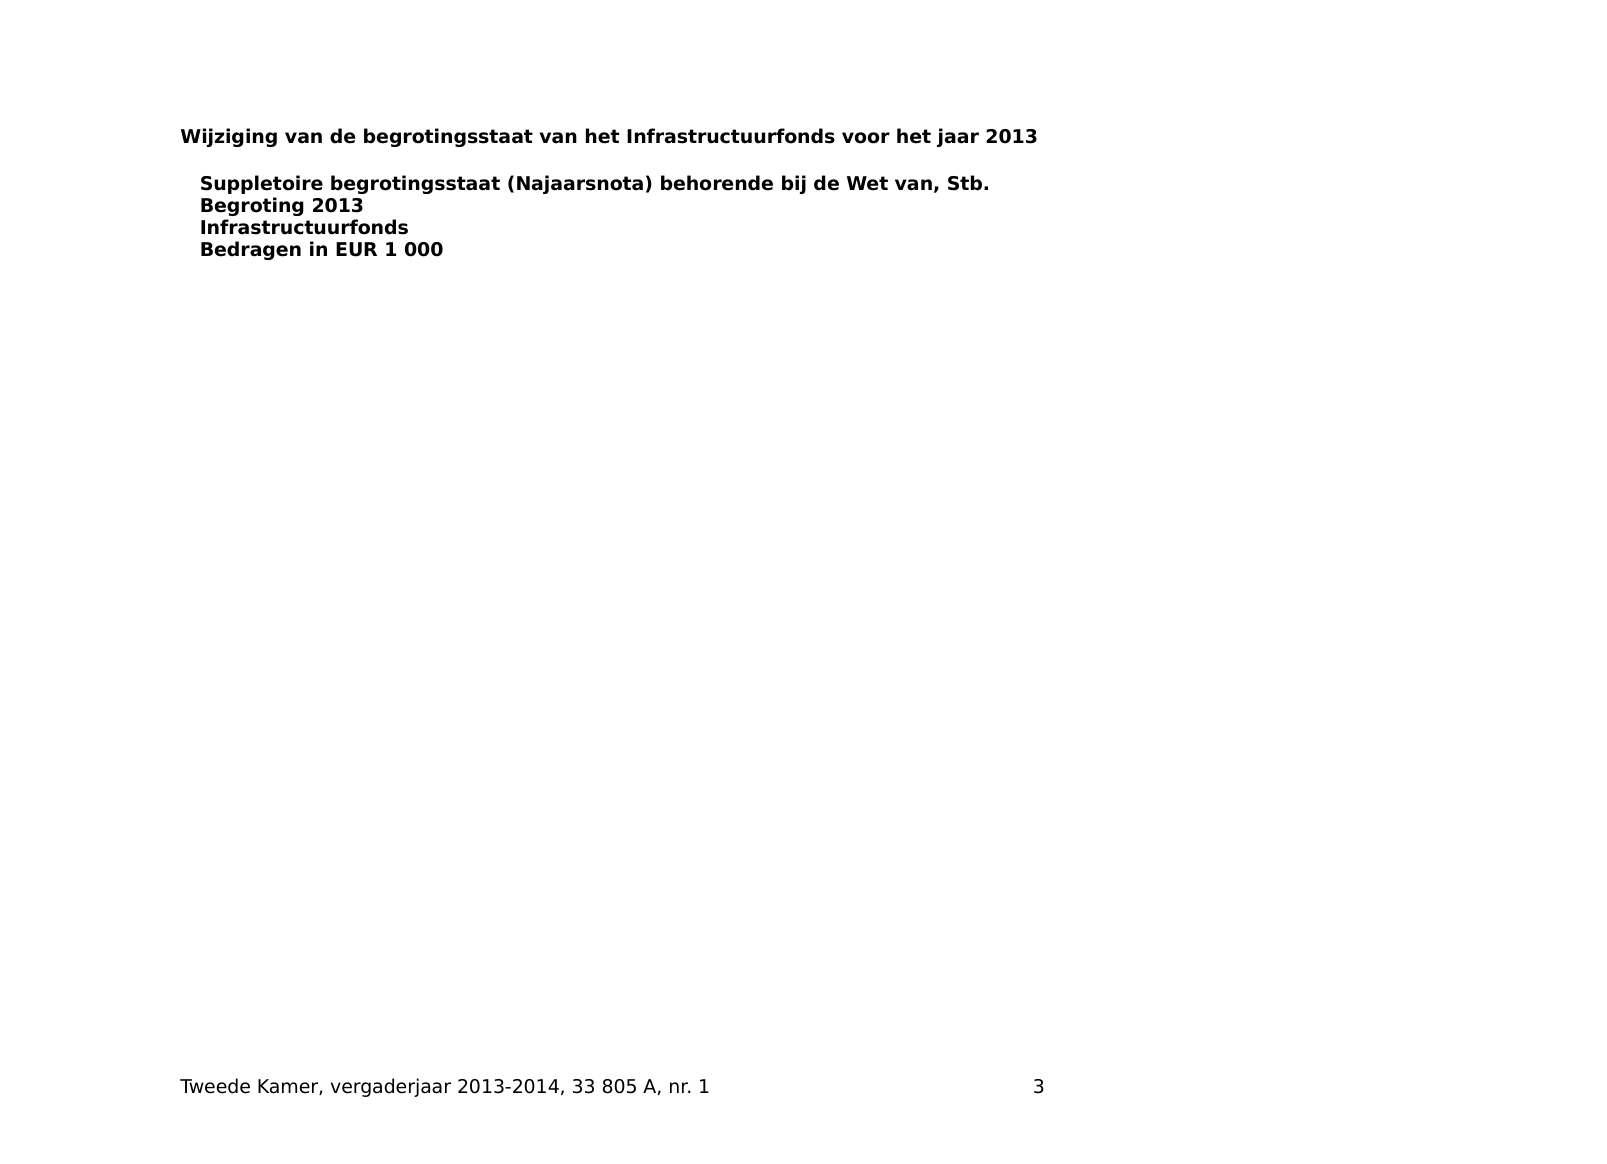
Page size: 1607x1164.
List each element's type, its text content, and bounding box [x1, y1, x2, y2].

text Suppletoire begrotingsstaat (Najaarsnota) behorende bij de Wet van, Stb. [180, 173, 1529, 194]
text Begroting 2013 [180, 194, 1529, 217]
text Infrastructuurfonds [180, 217, 1529, 238]
subtitle Wijziging van de begrotingsstaat van het Infrastructuurfonds voor het jaar 2013 [180, 126, 1529, 148]
text Bedragen in EUR 1 000 [180, 238, 1529, 261]
